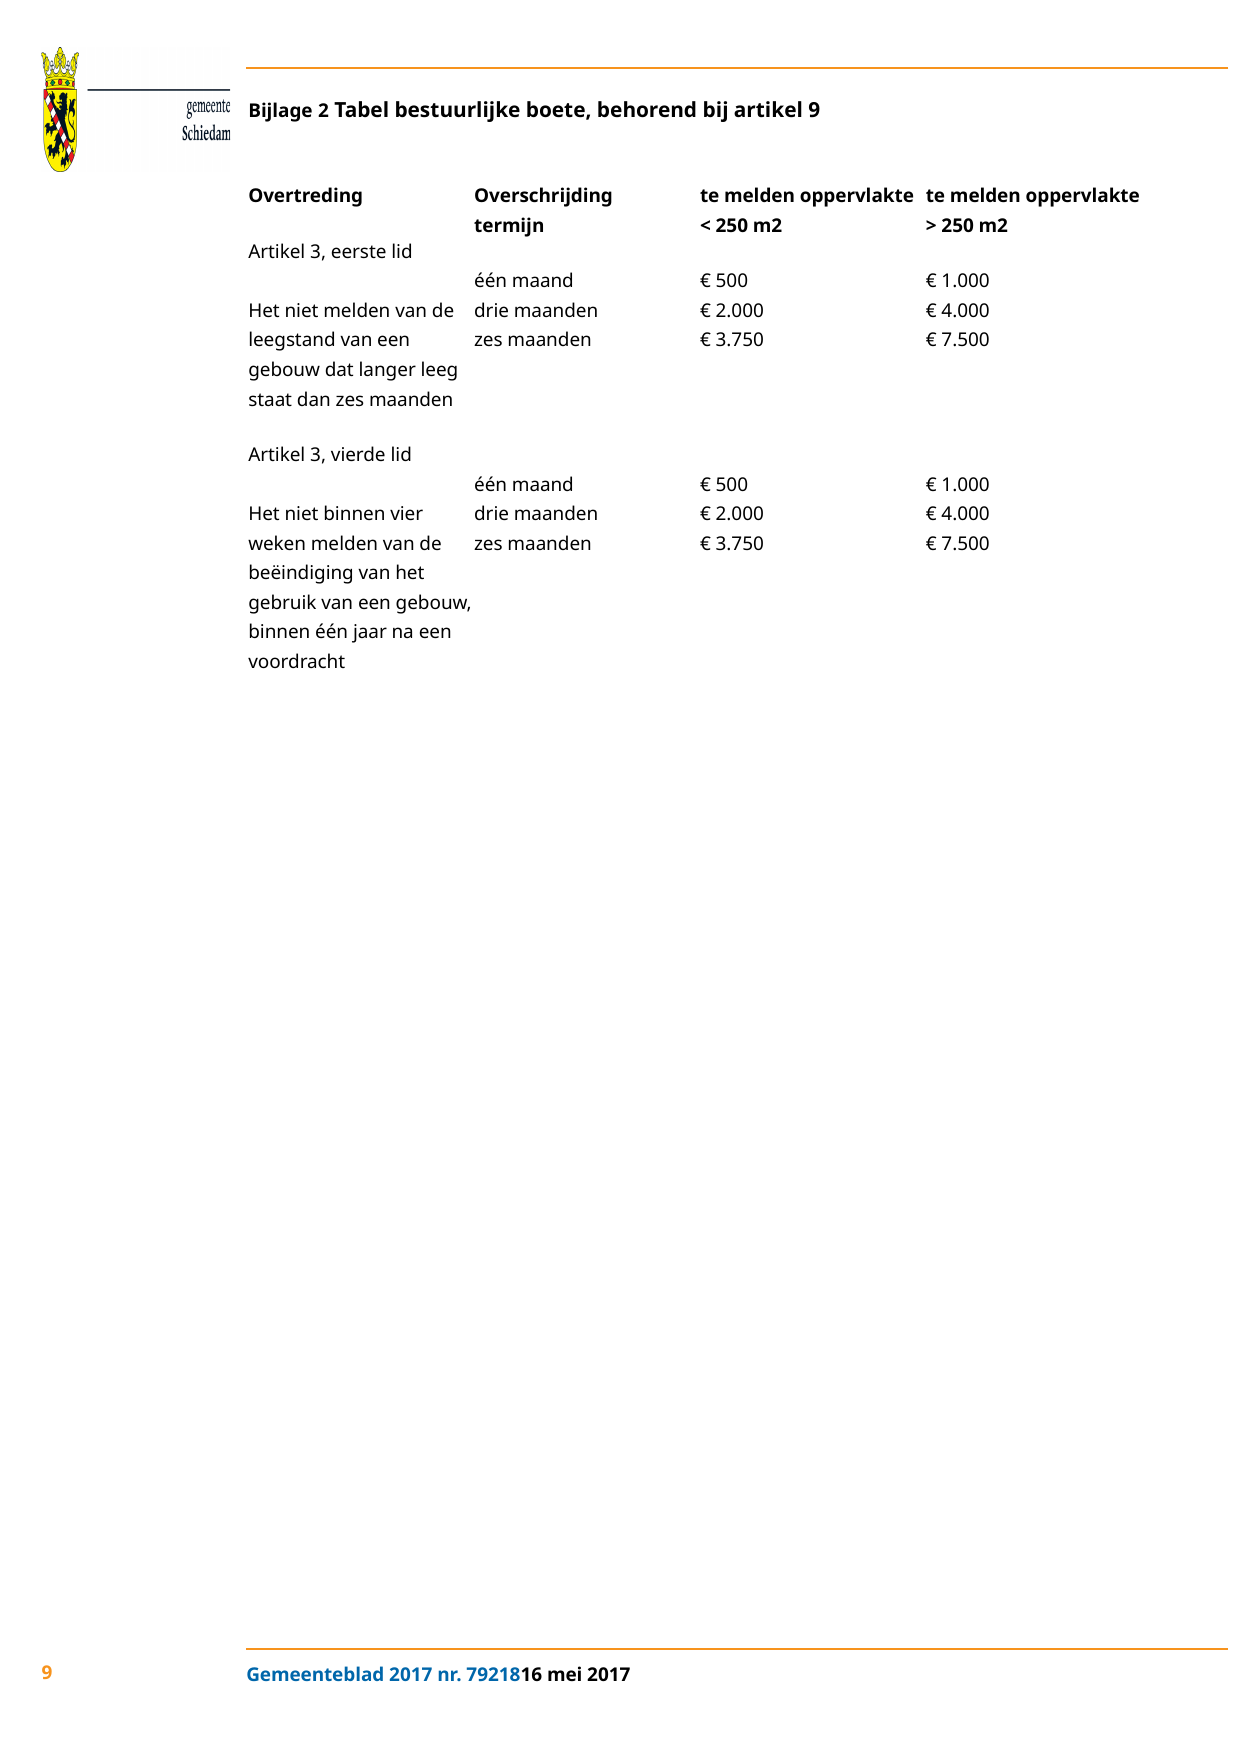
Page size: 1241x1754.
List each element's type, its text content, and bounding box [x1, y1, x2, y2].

text Bijlage 2 Tabel bestuurlijke boete, behorend bij artikel 9 [248, 95, 1152, 123]
table_cell één maand drie maanden zes maanden [474, 238, 700, 441]
table_cell € 1.000 € 4.000 € 7.500 [926, 238, 1152, 441]
picture [41, 47, 231, 172]
table_header te melden oppervlakte > 250 m2 [926, 183, 1152, 238]
table_header te melden oppervlakte < 250 m2 [700, 183, 926, 238]
table_cell één maand drie maanden zes maanden [474, 441, 700, 703]
table_cell Artikel 3, vierde lid Het niet binnen vier weken melden van de beëindiging van het gebruik van een gebouw, binnen één jaar na een voordracht [248, 441, 474, 703]
table_header Overschrijding termijn [474, 183, 700, 238]
table_cell € 500 € 2.000 € 3.750 [700, 238, 926, 441]
table_cell € 1.000 € 4.000 € 7.500 [926, 441, 1152, 703]
table_cell € 500 € 2.000 € 3.750 [700, 441, 926, 703]
table_cell Artikel 3, eerste lid Het niet melden van de leegstand van een gebouw dat langer leeg staat dan zes maanden [248, 238, 474, 441]
table_header Overtreding [248, 183, 474, 238]
